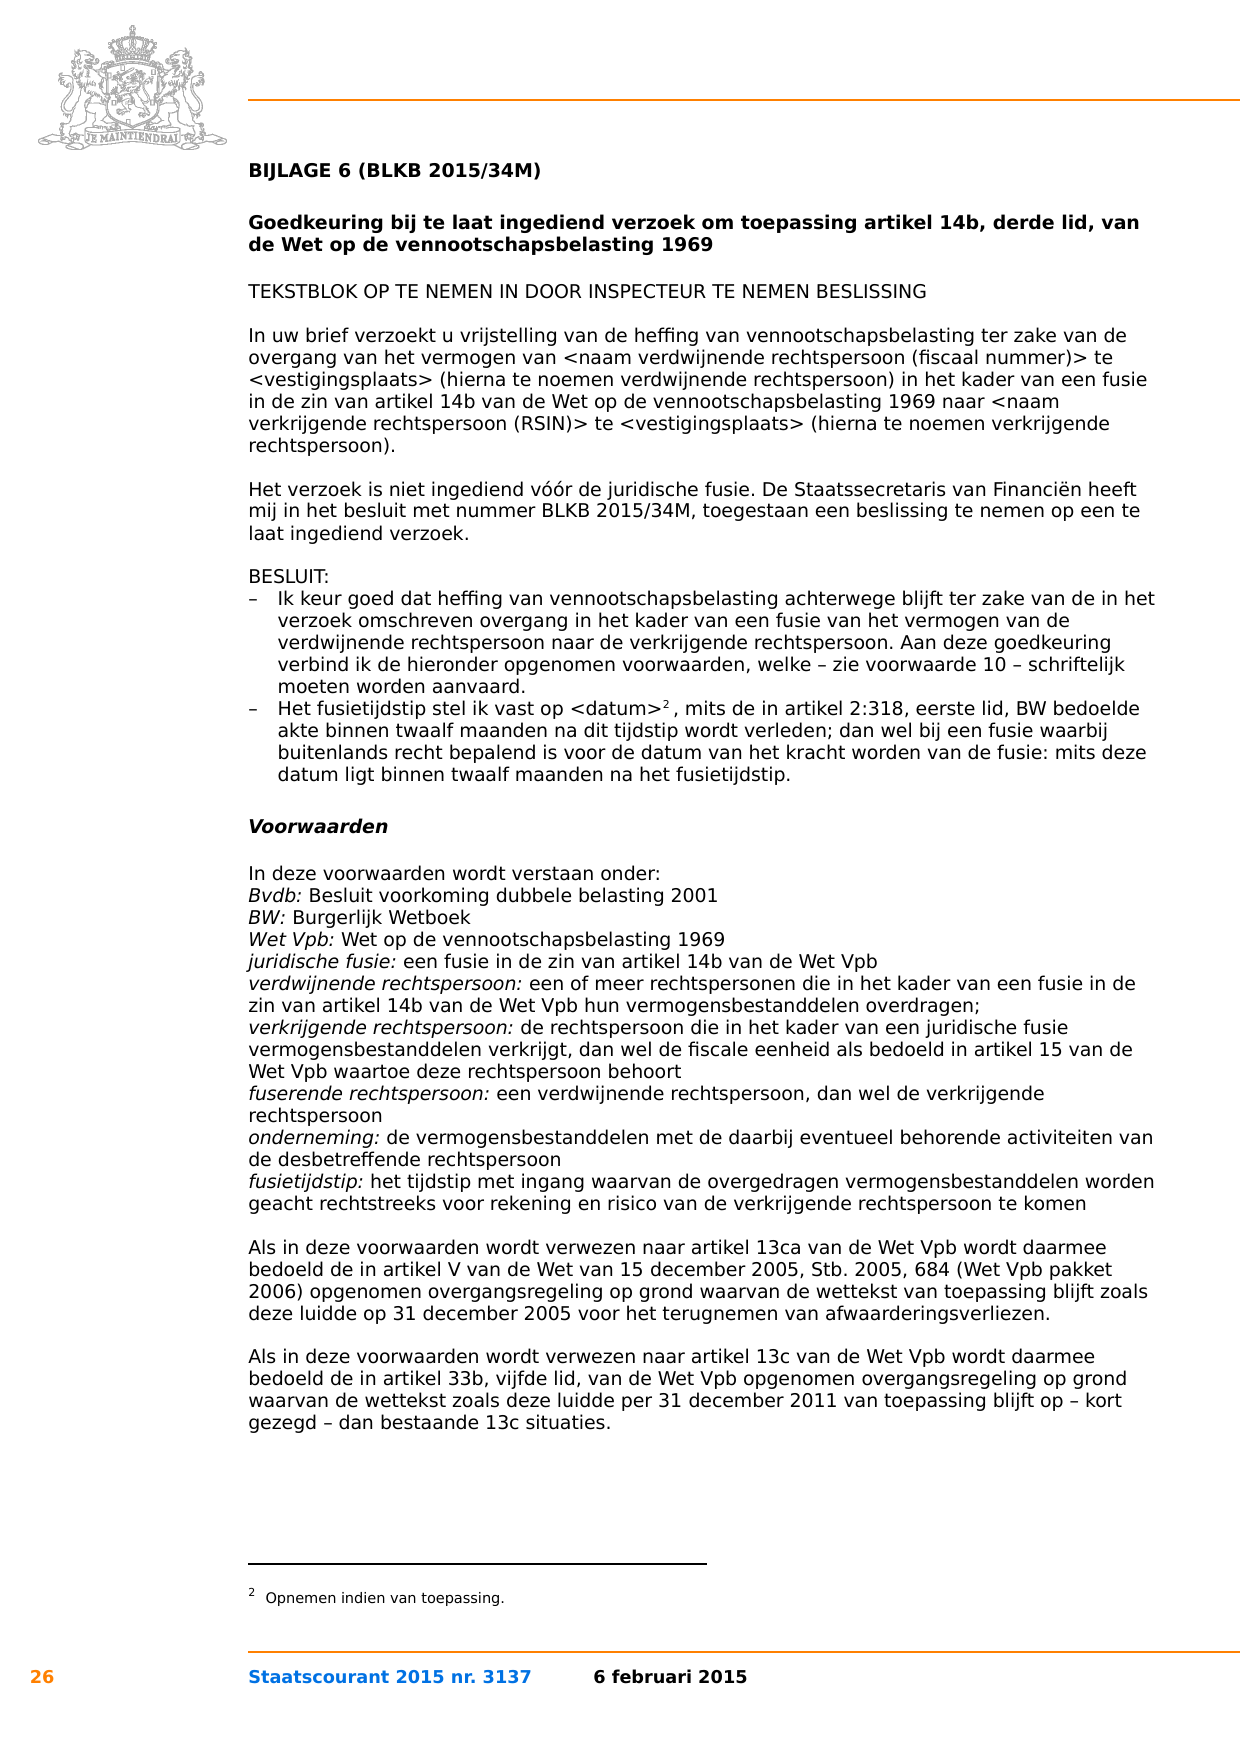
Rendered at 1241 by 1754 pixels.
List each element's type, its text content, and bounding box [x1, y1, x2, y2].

text – Ik keur goed dat heffing van vennootschapsbelasting achterwege blijft ter zake van de in het verzoek omschreven overgang in het kader van een fusie van het vermogen van de verdwijnende rechtspersoon naar de verkrijgende rechtspersoon. Aan deze goedkeuring verbind ik de hieronder opgenomen voorwaarden, welke – zie voorwaarde 10 – schriftelijk moeten worden aanvaard. [248, 588, 1163, 698]
text TEKSTBLOK OP TE NEMEN IN DOOR INSPECTEUR TE NEMEN BESLISSING [248, 281, 1163, 303]
text verkrijgende rechtspersoon: de rechtspersoon die in het kader van een juridische fusie vermogensbestanddelen verkrijgt, dan wel de fiscale eenheid als bedoeld in artikel 15 van de Wet Vpb waartoe deze rechtspersoon behoort [248, 1017, 1163, 1083]
text Wet Vpb: Wet op de vennootschapsbelasting 1969 [248, 929, 1163, 951]
text juridische fusie: een fusie in de zin van artikel 14b van de Wet Vpb [248, 951, 1163, 973]
text BW: Burgerlijk Wetboek [248, 907, 1163, 929]
text fusietijdstip: het tijdstip met ingang waarvan de overgedragen vermogensbestanddelen worden geacht rechtstreeks voor rekening en risico van de verkrijgende rechtspersoon te komen [248, 1171, 1163, 1215]
picture [38, 25, 227, 150]
text In uw brief verzoekt u vrijstelling van de heffing van vennootschapsbelasting ter zake van de overgang van het vermogen van <naam verdwijnende rechtspersoon (fiscaal nummer)> te <vestigingsplaats> (hierna te noemen verdwijnende rechtspersoon) in het kader van een fusie in de zin van artikel 14b van de Wet op de vennootschapsbelasting 1969 naar <naam verkrijgende rechtspersoon (RSIN)> te <vestigingsplaats> (hierna te noemen verkrijgende rechtspersoon). [248, 325, 1163, 457]
text Het verzoek is niet ingediend vóór de juridische fusie. De Staatssecretaris van Financiën heeft mij in het besluit met nummer BLKB 2015/34M, toegestaan een beslissing te nemen op een te laat ingediend verzoek. [248, 478, 1163, 544]
text Opnemen indien van toepassing. [248, 1586, 1163, 1608]
text Als in deze voorwaarden wordt verwezen naar artikel 13ca van de Wet Vpb wordt daarmee bedoeld de in artikel V van de Wet van 15 december 2005, Stb. 2005, 684 (Wet Vpb pakket 2006) opgenomen overgangsregeling op grond waarvan de wettekst van toepassing blijft zoals deze luidde op 31 december 2005 voor het terugnemen van afwaarderingsverliezen. [248, 1237, 1163, 1324]
text Bvdb: Besluit voorkoming dubbele belasting 2001 [248, 885, 1163, 907]
text onderneming: de vermogensbestanddelen met de daarbij eventueel behorende activiteiten van de desbetreffende rechtspersoon [248, 1127, 1163, 1171]
text – Het fusietijdstip stel ik vast op <datum>, mits de in artikel 2:318, eerste lid, BW bedoelde akte binnen twaalf maanden na dit tijdstip wordt verleden; dan wel bij een fusie waarbij buitenlands recht bepalend is voor de datum van het kracht worden van de fusie: mits deze datum ligt binnen twaalf maanden na het fusietijdstip. [248, 698, 1163, 786]
text verdwijnende rechtspersoon: een of meer rechtspersonen die in het kader van een fusie in de zin van artikel 14b van de Wet Vpb hun vermogensbestanddelen overdragen; [248, 973, 1163, 1017]
text In deze voorwaarden wordt verstaan onder: [248, 863, 1163, 885]
text Als in deze voorwaarden wordt verwezen naar artikel 13c van de Wet Vpb wordt daarmee bedoeld de in artikel 33b, vijfde lid, van de Wet Vpb opgenomen overgangsregeling op grond waarvan de wettekst zoals deze luidde per 31 december 2011 van toepassing blijft op – kort gezegd – dan bestaande 13c situaties. [248, 1346, 1163, 1434]
text BESLUIT: [248, 566, 1163, 588]
subtitle BIJLAGE 6 (BLKB 2015/34M) [248, 160, 1163, 182]
text fuserende rechtspersoon: een verdwijnende rechtspersoon, dan wel de verkrijgende rechtspersoon [248, 1083, 1163, 1127]
subtitle Voorwaarden [248, 816, 1163, 838]
subtitle Goedkeuring bij te laat ingediend verzoek om toepassing artikel 14b, derde lid, van de Wet op de vennootschapsbelasting 1969 [248, 212, 1163, 256]
